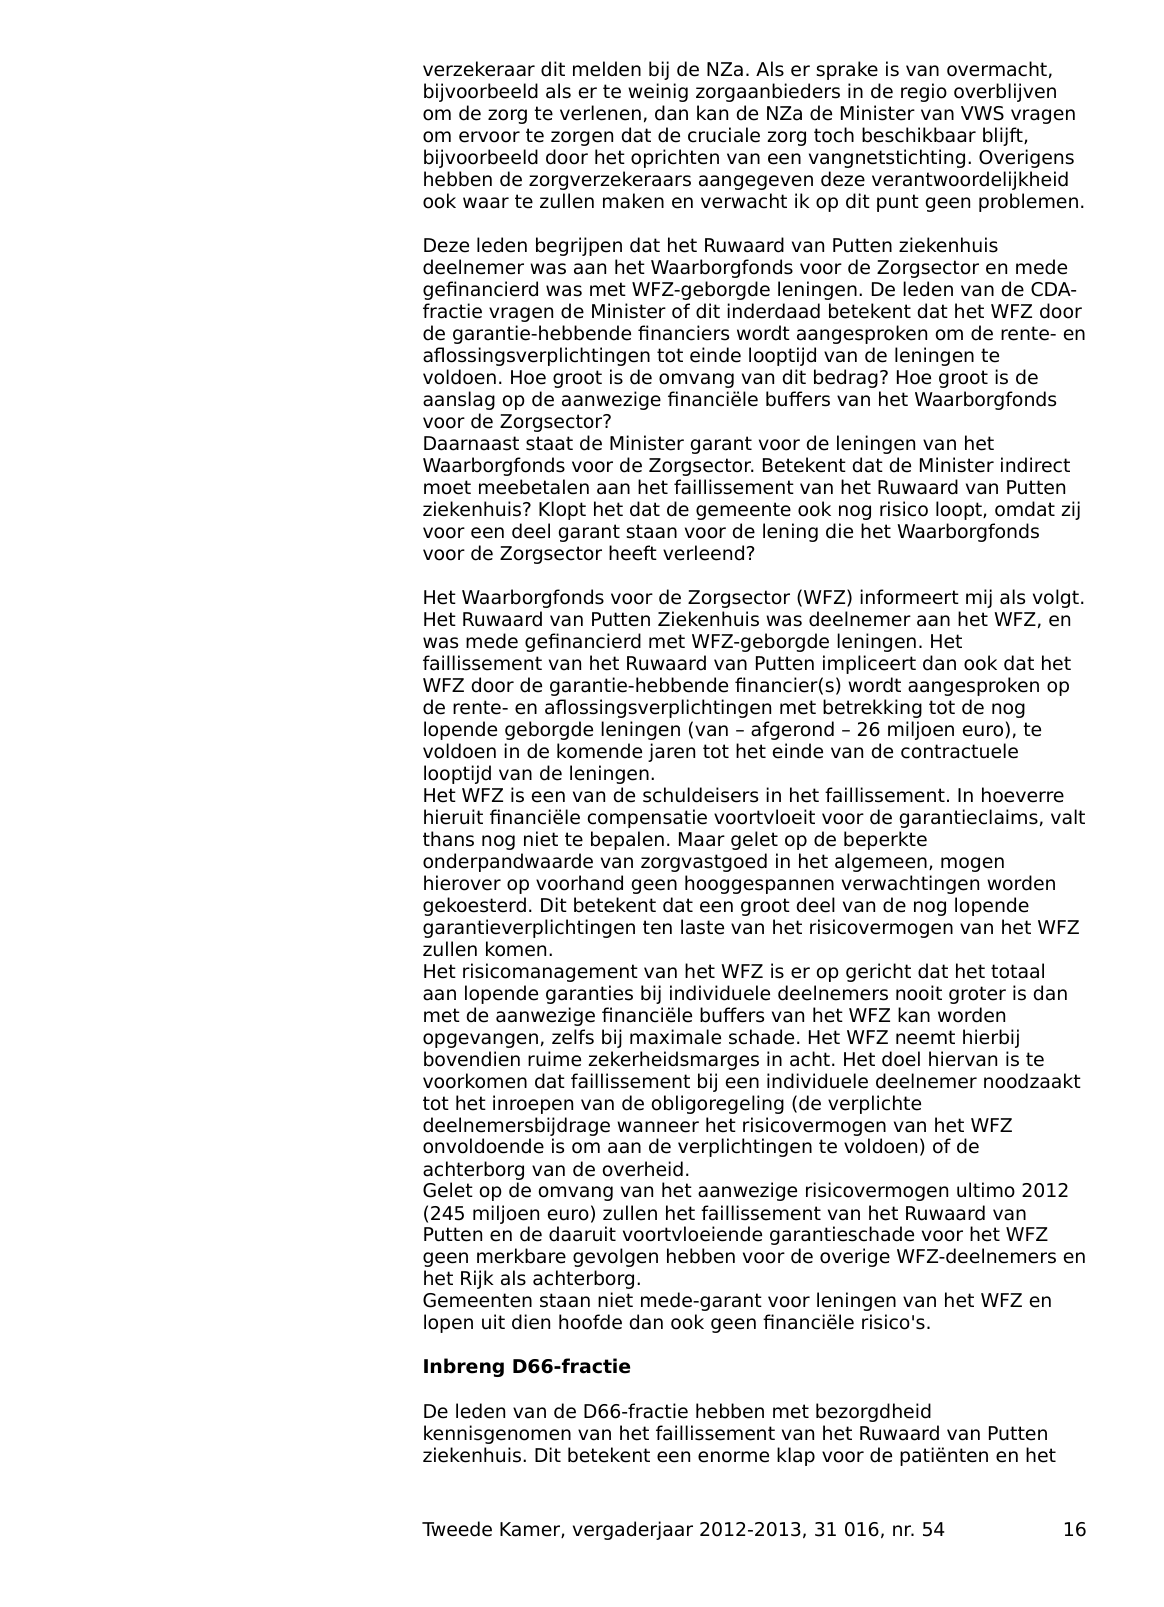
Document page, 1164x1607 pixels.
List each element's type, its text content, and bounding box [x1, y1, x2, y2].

text Het WFZ is een van de schuldeisers in het faillissement. In hoeverre hieruit financiële compensatie voortvloeit voor de garantieclaims, valt thans nog niet te bepalen. Maar gelet op de beperkte onderpandwaarde van zorgvastgoed in het algemeen, mogen hierover op voorhand geen hooggespannen verwachtingen worden gekoesterd. Dit betekent dat een groot deel van de nog lopende garantieverplichtingen ten laste van het risicovermogen van het WFZ zullen komen. [422, 785, 1087, 961]
text Daarnaast staat de Minister garant voor de leningen van het Waarborgfonds voor de Zorgsector. Betekent dat de Minister indirect moet meebetalen aan het faillissement van het Ruwaard van Putten ziekenhuis? Klopt het dat de gemeente ook nog risico loopt, omdat zij voor een deel garant staan voor de lening die het Waarborgfonds voor de Zorgsector heeft verleend? [422, 433, 1087, 565]
text Deze leden begrijpen dat het Ruwaard van Putten ziekenhuis deelnemer was aan het Waarborgfonds voor de Zorgsector en mede gefinancierd was met WFZ-geborgde leningen. De leden van de CDA-fractie vragen de Minister of dit inderdaad betekent dat het WFZ door de garantie-hebbende financiers wordt aangesproken om de rente- en aflossingsverplichtingen tot einde looptijd van de leningen te voldoen. Hoe groot is de omvang van dit bedrag? Hoe groot is de aanslag op de aanwezige financiële buffers van het Waarborgfonds voor de Zorgsector? [422, 235, 1087, 433]
text Het risicomanagement van het WFZ is er op gericht dat het totaal aan lopende garanties bij individuele deelnemers nooit groter is dan met de aanwezige financiële buffers van het WFZ kan worden opgevangen, zelfs bij maximale schade. Het WFZ neemt hierbij bovendien ruime zekerheidsmarges in acht. Het doel hiervan is te voorkomen dat faillissement bij een individuele deelnemer noodzaakt tot het inroepen van de obligoregeling (de verplichte deelnemersbijdrage wanneer het risicovermogen van het WFZ onvoldoende is om aan de verplichtingen te voldoen) of de achterborg van de overheid. [422, 961, 1087, 1180]
text Gemeenten staan niet mede-garant voor leningen van het WFZ en lopen uit dien hoofde dan ook geen financiële risico's. [422, 1290, 1087, 1334]
text verzekeraar dit melden bij de NZa. Als er sprake is van overmacht, bijvoorbeeld als er te weinig zorgaanbieders in de regio overblijven om de zorg te verlenen, dan kan de NZa de Minister van VWS vragen om ervoor te zorgen dat de cruciale zorg toch beschikbaar blijft, bijvoorbeeld door het oprichten van een vangnetstichting. Overigens hebben de zorgverzekeraars aangegeven deze verantwoordelijkheid ook waar te zullen maken en verwacht ik op dit punt geen problemen. [422, 59, 1087, 213]
subtitle Inbreng D66-fractie [422, 1356, 1087, 1378]
text Het Waarborgfonds voor de Zorgsector (WFZ) informeert mij als volgt. Het Ruwaard van Putten Ziekenhuis was deelnemer aan het WFZ, en was mede gefinancierd met WFZ-geborgde leningen. Het faillissement van het Ruwaard van Putten impliceert dan ook dat het WFZ door de garantie-hebbende financier(s) wordt aangesproken op de rente- en aflossingsverplichtingen met betrekking tot de nog lopende geborgde leningen (van – afgerond – 26 miljoen euro), te voldoen in de komende jaren tot het einde van de contractuele looptijd van de leningen. [422, 587, 1087, 785]
text De leden van de D66-fractie hebben met bezorgdheid kennisgenomen van het faillissement van het Ruwaard van Putten ziekenhuis. Dit betekent een enorme klap voor de patiënten en het [422, 1401, 1087, 1467]
text Gelet op de omvang van het aanwezige risicovermogen ultimo 2012 (245 miljoen euro) zullen het faillissement van het Ruwaard van Putten en de daaruit voortvloeiende garantieschade voor het WFZ geen merkbare gevolgen hebben voor de overige WFZ-deelnemers en het Rijk als achterborg. [422, 1180, 1087, 1290]
